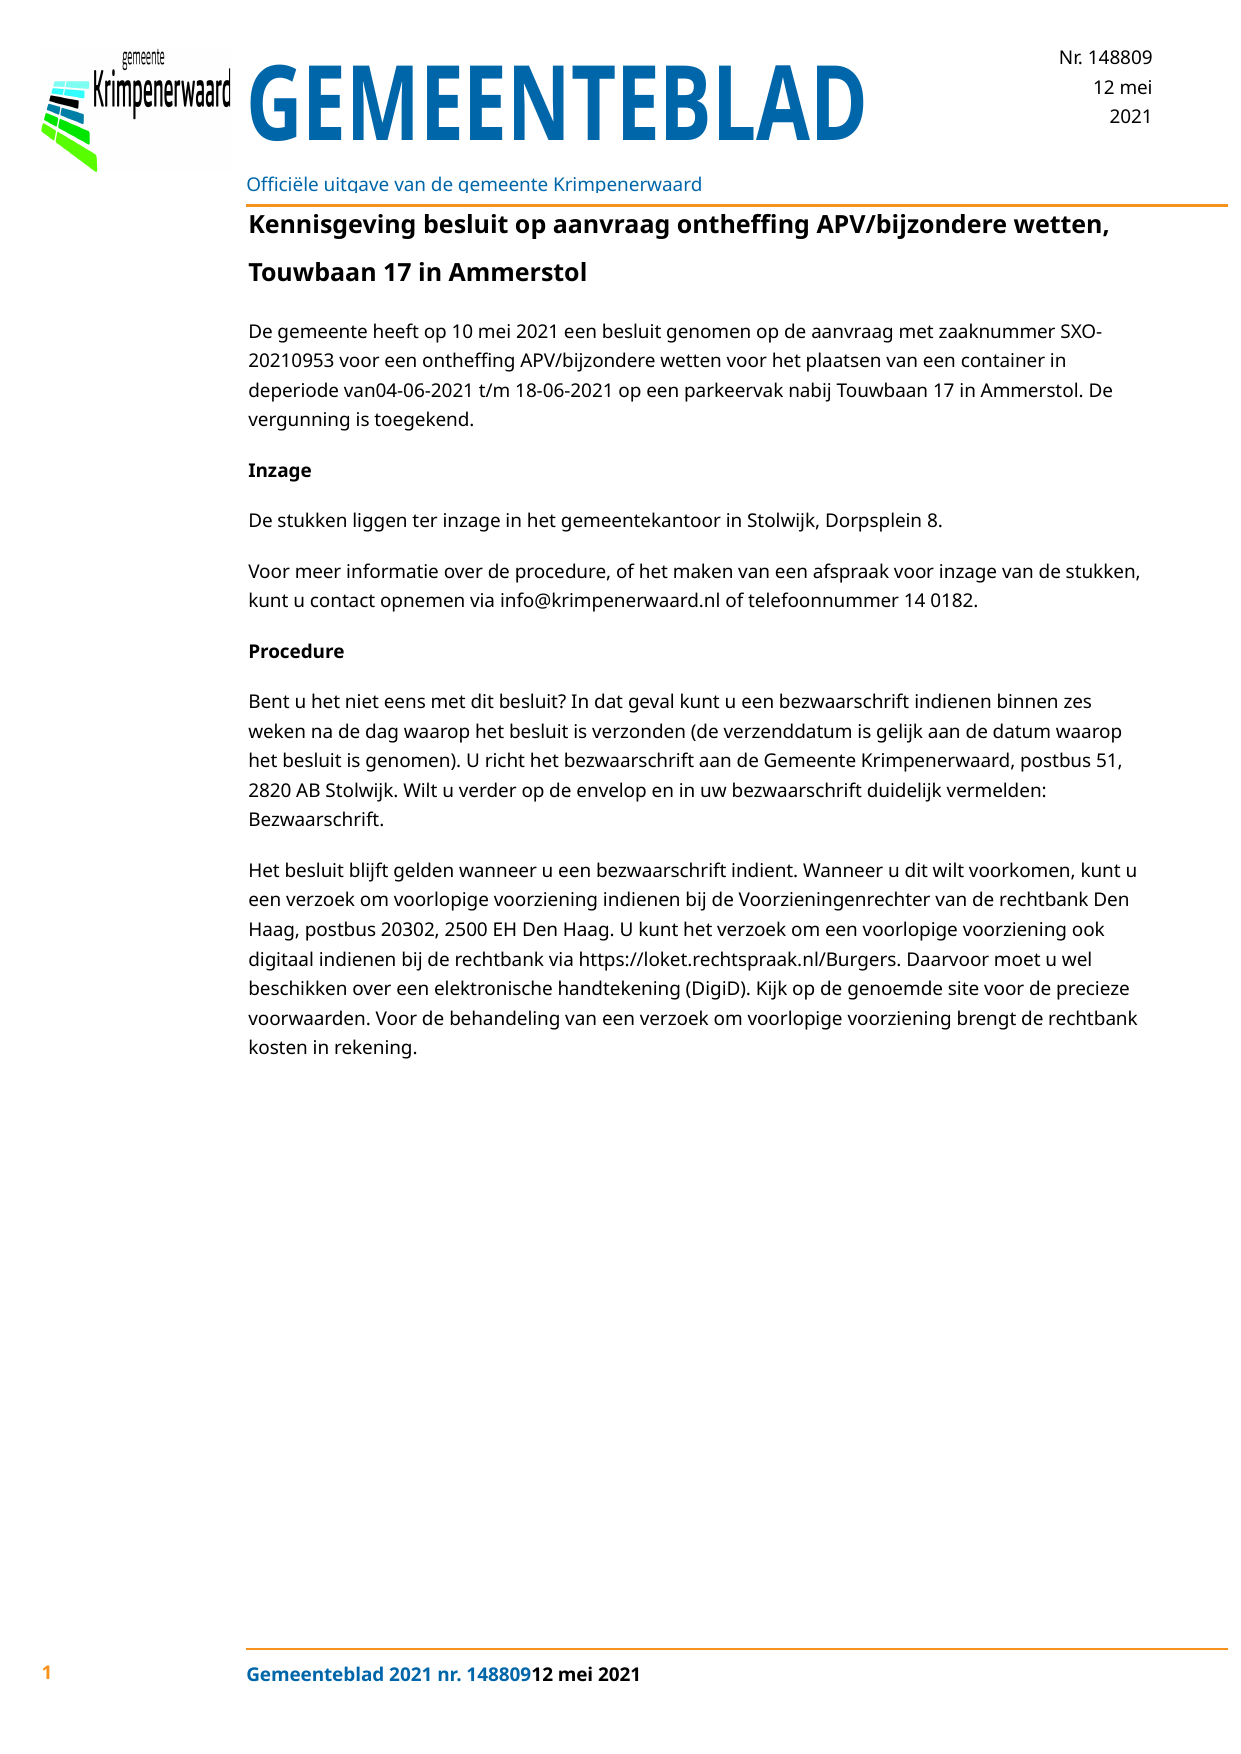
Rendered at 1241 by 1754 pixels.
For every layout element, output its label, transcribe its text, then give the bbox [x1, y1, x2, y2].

text Voor meer informatie over de procedure, of het maken van een afspraak voor inzage van de stukken, kunt u contact opnemen via info@krimpenerwaard.nl of telefoonnummer 14 0182. [248, 558, 1152, 613]
text De stukken liggen ter inzage in het gemeentekantoor in Stolwijk, Dorpsplein 8. [248, 507, 1152, 533]
picture [41, 47, 231, 172]
text Bent u het niet eens met dit besluit? In dat geval kunt u een bezwaarschrift indienen binnen zes weken na de dag waarop het besluit is verzonden (de verzenddatum is gelijk aan de datum waarop het besluit is genomen). U richt het bezwaarschrift aan de Gemeente Krimpenerwaard, postbus 51, 2820 AB Stolwijk. Wilt u verder op de envelop en in uw bezwaarschrift duidelijk vermelden: Bezwaarschrift. [248, 688, 1152, 832]
text Het besluit blijft gelden wanneer u een bezwaarschrift indient. Wanneer u dit wilt voorkomen, kunt u een verzoek om voorlopige voorziening indienen bij de Voorzieningenrechter van de rechtbank Den Haag, postbus 20302, 2500 EH Den Haag. U kunt het verzoek om een voorlopige voorziening ook digitaal indienen bij de rechtbank via https://loket.rechtspraak.nl/Burgers. Daarvoor moet u wel beschikken over een elektronische handtekening (DigiD). Kijk op de genoemde site voor de precieze voorwaarden. Voor de behandeling van een verzoek om voorlopige voorziening brengt de rechtbank kosten in rekening. [248, 857, 1152, 1060]
text Kennisgeving besluit op aanvraag ontheffing APV/bijzondere wetten, Touwbaan 17 in Ammerstol [248, 207, 1152, 288]
text De gemeente heeft op 10 mei 2021 een besluit genomen op de aanvraag met zaaknummer SXO-20210953 voor een ontheffing APV/bijzondere wetten voor het plaatsen van een container in deperiode van04-06-2021 t/m 18-06-2021 op een parkeervak nabij Touwbaan 17 in Ammerstol. De vergunning is toegekend. [248, 318, 1152, 432]
text Procedure [248, 638, 1152, 664]
text Inzage [248, 457, 1152, 483]
